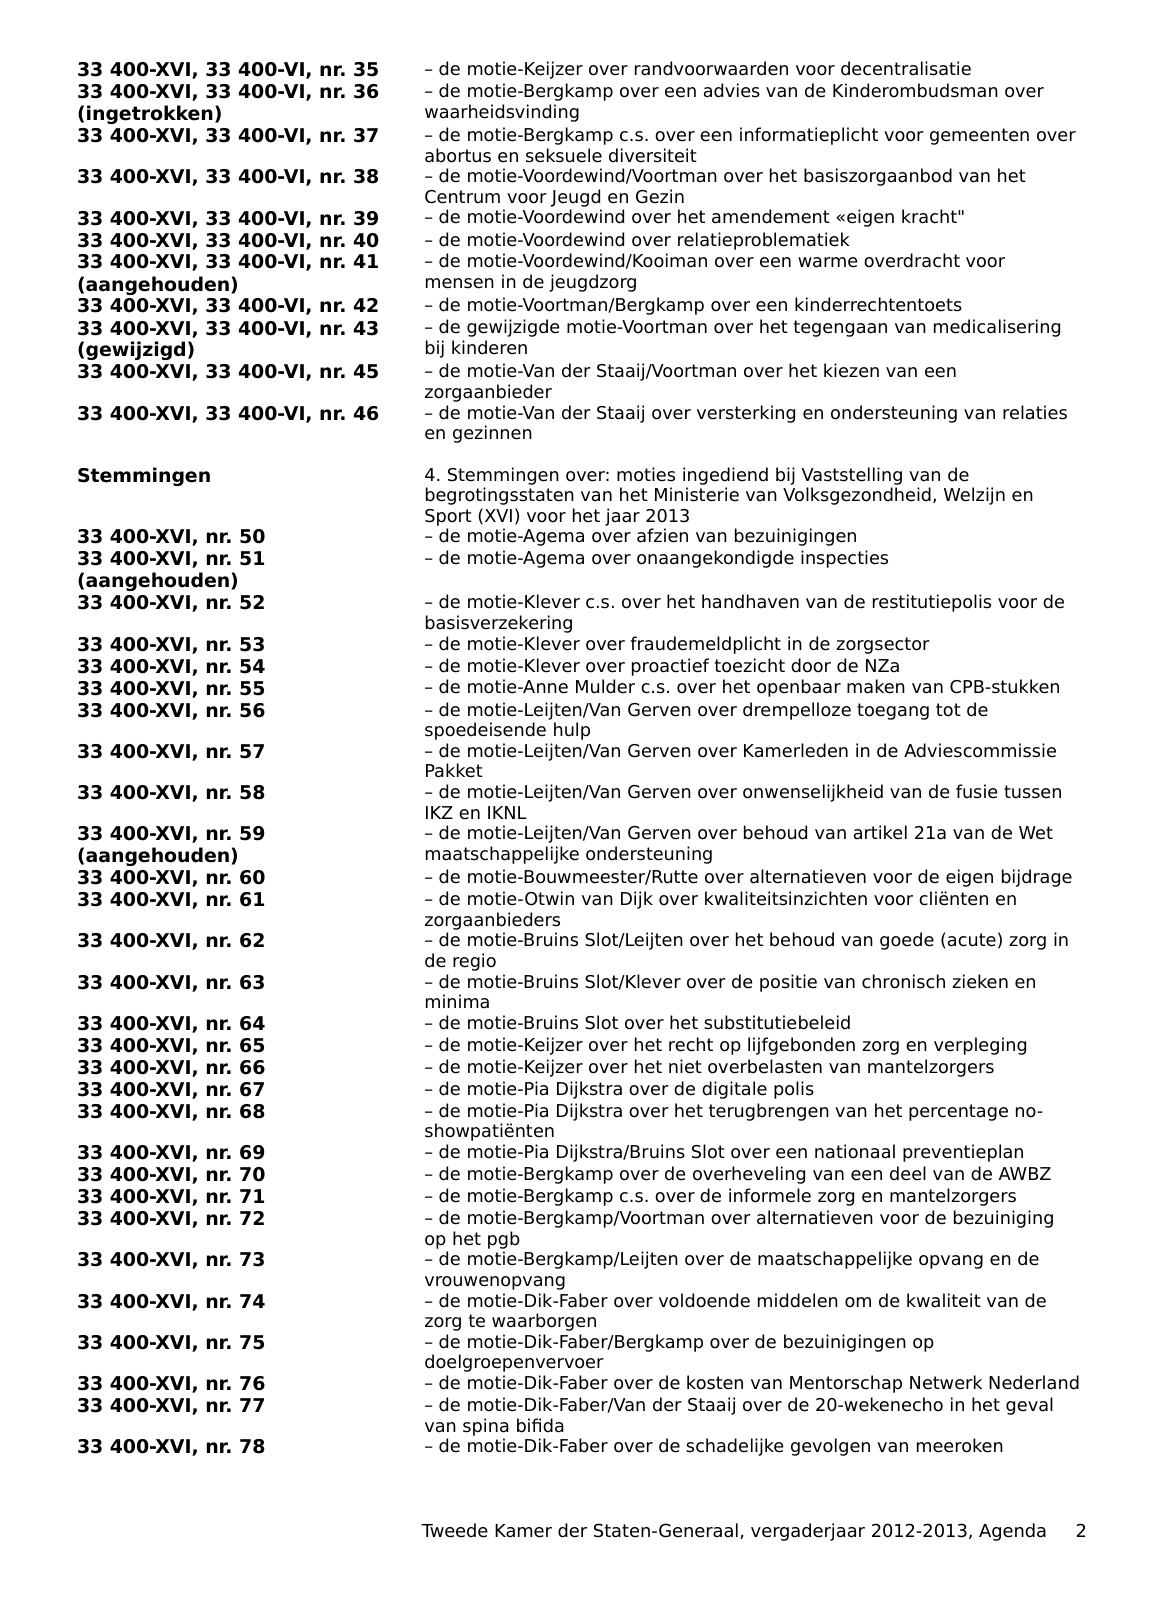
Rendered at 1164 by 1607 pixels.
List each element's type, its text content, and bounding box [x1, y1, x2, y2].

table_cell [401, 867, 418, 889]
table_cell – de motie-Keijzer over het recht op lijfgebonden zorg en verpleging [418, 1035, 1087, 1057]
table_cell 33 400-XVI, 33 400-VI, nr. 41 (aangehouden) [77, 251, 401, 295]
table_cell 33 400-XVI, nr. 66 [77, 1057, 401, 1079]
table_cell – de motie-Van der Staaij over versterking en ondersteuning van relaties en gezinnen [418, 403, 1087, 444]
table_cell [401, 1208, 418, 1249]
table_cell – de motie-Bergkamp/Leijten over de maatschappelijke opvang en de vrouwenopvang [418, 1249, 1087, 1291]
table_cell – de motie-Bruins Slot/Klever over de positie van chronisch zieken en minima [418, 972, 1087, 1013]
table_cell 33 400-XVI, nr. 75 [77, 1332, 401, 1373]
table_cell 33 400-XVI, nr. 61 [77, 889, 401, 930]
table_cell – de motie-Bruins Slot/Leijten over het behoud van goede (acute) zorg in de regio [418, 930, 1087, 972]
table_cell 33 400-XVI, 33 400-VI, nr. 37 [77, 125, 401, 166]
table_cell [401, 782, 418, 823]
table_cell 33 400-XVI, nr. 71 [77, 1186, 401, 1208]
table_cell 33 400-XVI, nr. 64 [77, 1013, 401, 1035]
table_cell – de motie-Bouwmeester/Rutte over alternatieven voor de eigen bijdrage [418, 867, 1087, 889]
table_cell [401, 1079, 418, 1101]
table_cell 33 400-XVI, nr. 55 [77, 678, 401, 699]
table_cell – de motie-Keijzer over randvoorwaarden voor decentralisatie [418, 59, 1087, 81]
table_cell [401, 166, 418, 207]
table_cell – de motie-Otwin van Dijk over kwaliteitsinzichten voor cliënten en zorgaanbieders [418, 889, 1087, 930]
table_cell Stemmingen [77, 465, 401, 526]
table_cell – de motie-Bruins Slot over het substitutiebeleid [418, 1013, 1087, 1035]
table_cell – de motie-Pia Dijkstra/Bruins Slot over een nationaal preventieplan [418, 1142, 1087, 1164]
table_cell [401, 1101, 418, 1142]
table_cell 4. Stemmingen over: moties ingediend bij Vaststelling van de begrotingsstaten van het Ministerie van Volksgezondheid, Welzijn en Sport (XVI) voor het jaar 2013 [418, 465, 1087, 526]
table_cell 33 400-XVI, 33 400-VI, nr. 40 [77, 230, 401, 251]
table_cell 33 400-XVI, 33 400-VI, nr. 46 [77, 403, 401, 444]
table_cell [418, 444, 1087, 464]
table_cell 33 400-XVI, nr. 74 [77, 1291, 401, 1332]
table_cell 33 400-XVI, 33 400-VI, nr. 36 (ingetrokken) [77, 81, 401, 125]
table_cell [401, 889, 418, 930]
table_cell – de motie-Pia Dijkstra over de digitale polis [418, 1079, 1087, 1101]
table_cell 33 400-XVI, nr. 65 [77, 1035, 401, 1057]
table_cell – de motie-Bergkamp c.s. over de informele zorg en mantelzorgers [418, 1186, 1087, 1208]
table_cell [401, 208, 418, 229]
table_cell 33 400-XVI, 33 400-VI, nr. 35 [77, 59, 401, 81]
table_cell [401, 403, 418, 444]
table_cell [401, 361, 418, 403]
table_cell [401, 1142, 418, 1164]
table_cell – de motie-Klever c.s. over het handhaven van de restitutiepolis voor de basisverzekering [418, 592, 1087, 633]
table_cell 33 400-XVI, nr. 59 (aangehouden) [77, 823, 401, 867]
table_cell 33 400-XVI, 33 400-VI, nr. 38 [77, 166, 401, 207]
table_cell 33 400-XVI, 33 400-VI, nr. 39 [77, 208, 401, 229]
table_cell 33 400-XVI, nr. 69 [77, 1142, 401, 1164]
table_cell [401, 1373, 418, 1395]
table_cell – de motie-Klever over fraudemeldplicht in de zorgsector [418, 634, 1087, 656]
table_cell – de motie-Voordewind/Voortman over het basiszorgaanbod van het Centrum voor Jeugd en Gezin [418, 166, 1087, 207]
table_cell [401, 823, 418, 867]
table_cell 33 400-XVI, 33 400-VI, nr. 45 [77, 361, 401, 403]
table_cell – de motie-Voordewind over relatieproblematiek [418, 230, 1087, 251]
table_cell – de motie-Dik-Faber/Van der Staaij over de 20-wekenecho in het geval van spina bifida [418, 1395, 1087, 1436]
table_cell [401, 1164, 418, 1186]
table_cell [401, 251, 418, 295]
table_cell [401, 592, 418, 633]
table_cell [401, 230, 418, 251]
table_cell – de motie-Leijten/Van Gerven over onwenselijkheid van de fusie tussen IKZ en IKNL [418, 782, 1087, 823]
table_cell [77, 444, 401, 464]
table_cell [401, 1395, 418, 1436]
table_cell 33 400-XVI, nr. 68 [77, 1101, 401, 1142]
table_cell [401, 972, 418, 1013]
table_cell – de motie-Leijten/Van Gerven over behoud van artikel 21a van de Wet maatschappelijke ondersteuning [418, 823, 1087, 867]
table_cell 33 400-XVI, nr. 53 [77, 634, 401, 656]
table_cell [401, 125, 418, 166]
table_cell [401, 1057, 418, 1079]
table_cell [401, 1186, 418, 1208]
table_cell 33 400-XVI, nr. 76 [77, 1373, 401, 1395]
table_cell 33 400-XVI, nr. 73 [77, 1249, 401, 1291]
table_cell – de motie-Voordewind/Kooiman over een warme overdracht voor mensen in de jeugdzorg [418, 251, 1087, 295]
table_cell – de motie-Voortman/Bergkamp over een kinderrechtentoets [418, 295, 1087, 317]
table_cell – de motie-Agema over onaangekondigde inspecties [418, 548, 1087, 592]
table_cell [401, 930, 418, 972]
table_cell [401, 634, 418, 656]
table_cell 33 400-XVI, nr. 77 [77, 1395, 401, 1436]
table_cell – de motie-Leijten/Van Gerven over drempelloze toegang tot de spoedeisende hulp [418, 700, 1087, 741]
table_cell 33 400-XVI, nr. 67 [77, 1079, 401, 1101]
table_cell – de gewijzigde motie-Voortman over het tegengaan van medicalisering bij kinderen [418, 318, 1087, 361]
table_cell – de motie-Dik-Faber/Bergkamp over de bezuinigingen op doelgroepenvervoer [418, 1332, 1087, 1373]
table_cell – de motie-Klever over proactief toezicht door de NZa [418, 656, 1087, 677]
table_cell 33 400-XVI, nr. 58 [77, 782, 401, 823]
table_cell 33 400-XVI, nr. 50 [77, 526, 401, 548]
table_cell [401, 318, 418, 361]
table_cell 33 400-XVI, 33 400-VI, nr. 42 [77, 295, 401, 317]
table_cell [401, 1013, 418, 1035]
table_cell [401, 1436, 418, 1458]
table_cell – de motie-Dik-Faber over de kosten van Mentorschap Netwerk Nederland [418, 1373, 1087, 1395]
table_cell – de motie-Bergkamp c.s. over een informatieplicht voor gemeenten over abortus en seksuele diversiteit [418, 125, 1087, 166]
table_cell [401, 444, 418, 464]
table_cell 33 400-XVI, nr. 54 [77, 656, 401, 677]
table_cell [401, 1035, 418, 1057]
table_cell [401, 656, 418, 677]
table_cell – de motie-Voordewind over het amendement «eigen kracht" [418, 208, 1087, 229]
table_cell 33 400-XVI, nr. 63 [77, 972, 401, 1013]
table_cell 33 400-XVI, nr. 62 [77, 930, 401, 972]
table_cell 33 400-XVI, nr. 56 [77, 700, 401, 741]
table_cell 33 400-XVI, nr. 51 (aangehouden) [77, 548, 401, 592]
table_cell – de motie-Dik-Faber over voldoende middelen om de kwaliteit van de zorg te waarborgen [418, 1291, 1087, 1332]
table_cell – de motie-Pia Dijkstra over het terugbrengen van het percentage no-showpatiënten [418, 1101, 1087, 1142]
table_cell – de motie-Dik-Faber over de schadelijke gevolgen van meeroken [418, 1436, 1087, 1458]
table_cell – de motie-Bergkamp/Voortman over alternatieven voor de bezuiniging op het pgb [418, 1208, 1087, 1249]
table_cell [401, 741, 418, 782]
table_cell [401, 81, 418, 125]
table_cell – de motie-Van der Staaij/Voortman over het kiezen van een zorgaanbieder [418, 361, 1087, 403]
table_cell [401, 1249, 418, 1291]
table_cell – de motie-Anne Mulder c.s. over het openbaar maken van CPB-stukken [418, 678, 1087, 699]
table_cell [401, 526, 418, 548]
table_cell 33 400-XVI, 33 400-VI, nr. 43 (gewijzigd) [77, 318, 401, 361]
table_cell 33 400-XVI, nr. 57 [77, 741, 401, 782]
table_cell [401, 1332, 418, 1373]
table_cell 33 400-XVI, nr. 78 [77, 1436, 401, 1458]
table_cell 33 400-XVI, nr. 70 [77, 1164, 401, 1186]
table_cell 33 400-XVI, nr. 60 [77, 867, 401, 889]
table_cell – de motie-Bergkamp over de overheveling van een deel van de AWBZ [418, 1164, 1087, 1186]
table_cell [401, 548, 418, 592]
table_cell [401, 295, 418, 317]
table_cell [401, 59, 418, 81]
table_cell [401, 465, 418, 526]
table_cell – de motie-Bergkamp over een advies van de Kinderombudsman over waarheidsvinding [418, 81, 1087, 125]
table_cell [401, 678, 418, 699]
table_cell [401, 700, 418, 741]
table_cell – de motie-Keijzer over het niet overbelasten van mantelzorgers [418, 1057, 1087, 1079]
table_cell 33 400-XVI, nr. 72 [77, 1208, 401, 1249]
table_cell – de motie-Agema over afzien van bezuinigingen [418, 526, 1087, 548]
table_cell – de motie-Leijten/Van Gerven over Kamerleden in de Adviescommissie Pakket [418, 741, 1087, 782]
table_cell 33 400-XVI, nr. 52 [77, 592, 401, 633]
table_cell [401, 1291, 418, 1332]
